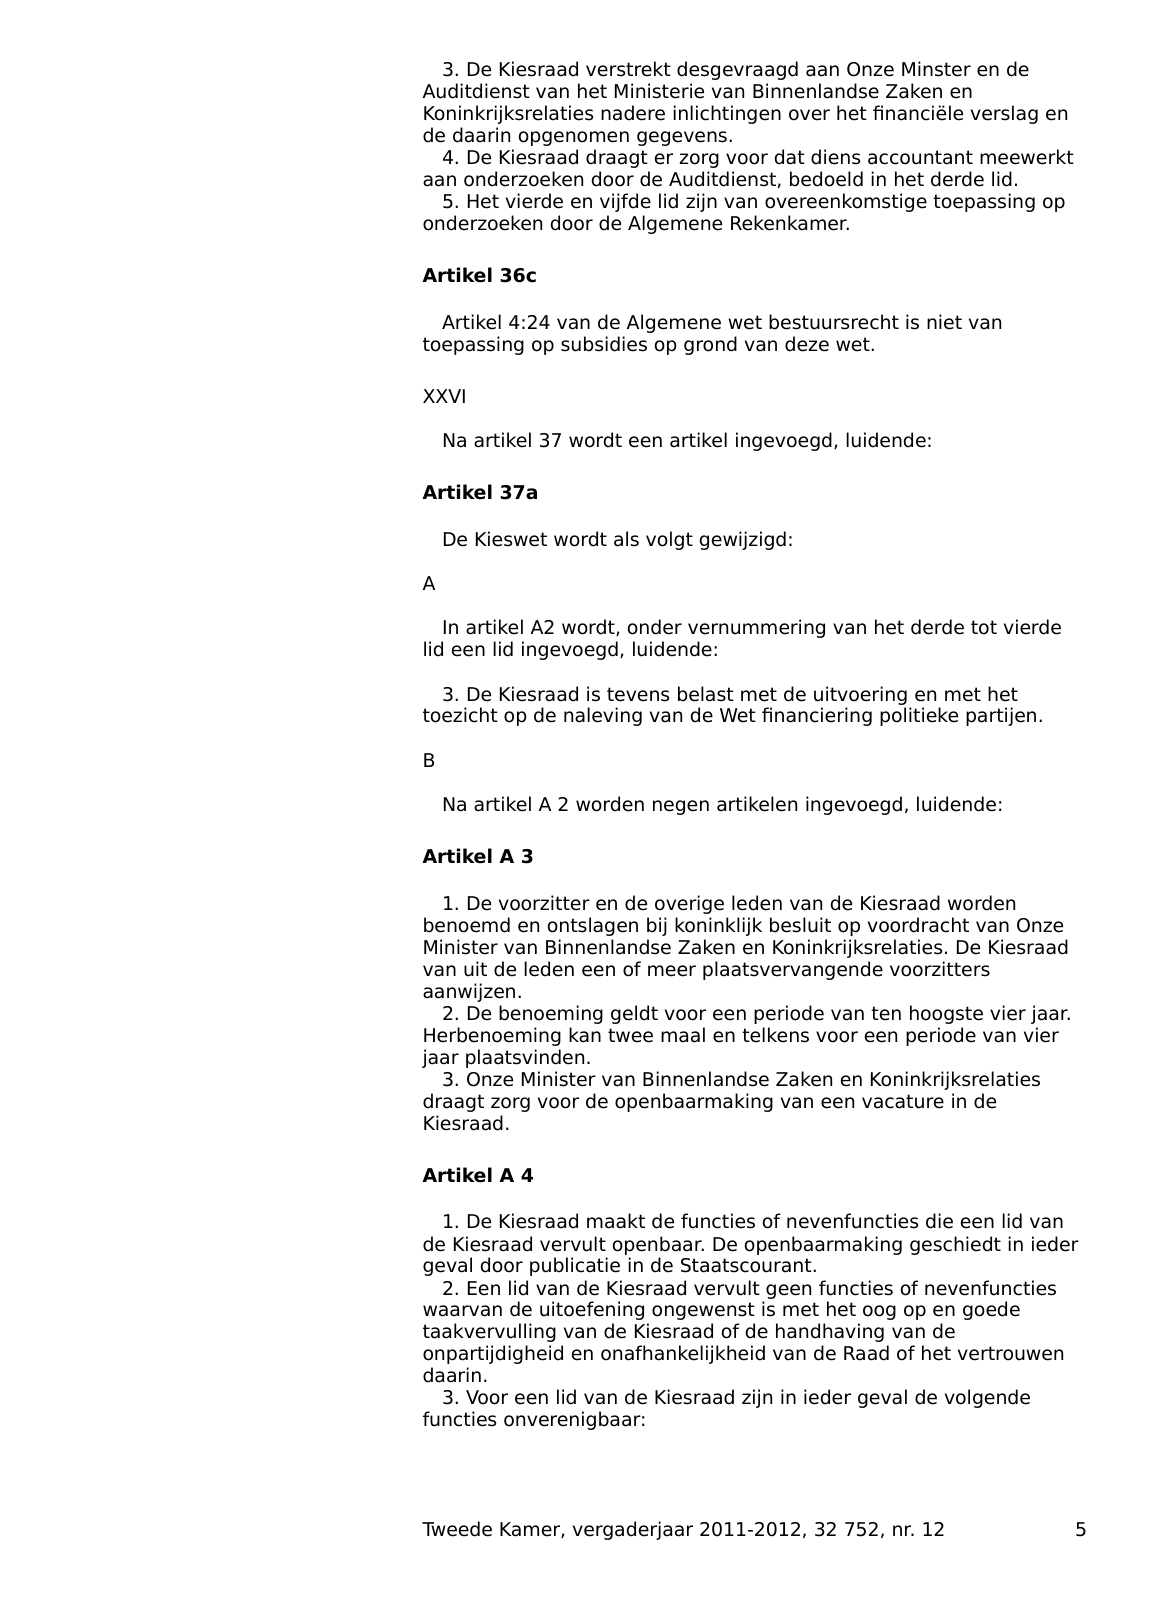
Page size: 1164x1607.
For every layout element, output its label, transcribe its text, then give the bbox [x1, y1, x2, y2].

text 3. Voor een lid van de Kiesraad zijn in ieder geval de volgende functies onverenigbaar: [422, 1387, 1087, 1431]
text 1. De voorzitter en de overige leden van de Kiesraad worden benoemd en ontslagen bij koninklijk besluit op voordracht van Onze Minister van Binnenlandse Zaken en Koninkrijksrelaties. De Kiesraad van uit de leden een of meer plaatsvervangende voorzitters aanwijzen. [422, 893, 1087, 1003]
text De Kieswet wordt als volgt gewijzigd: [422, 529, 1087, 551]
text 2. Een lid van de Kiesraad vervult geen functies of nevenfuncties waarvan de uitoefening ongewenst is met het oog op en goede taakvervulling van de Kiesraad of de handhaving van de onpartijdigheid en onafhankelijkheid van de Raad of het vertrouwen daarin. [422, 1277, 1087, 1387]
text 3. Onze Minister van Binnenlandse Zaken en Koninkrijksrelaties draagt zorg voor de openbaarmaking van een vacature in de Kiesraad. [422, 1068, 1087, 1134]
subtitle Artikel 37a [422, 482, 1087, 504]
subtitle Artikel A 3 [422, 846, 1087, 868]
text Na artikel A 2 worden negen artikelen ingevoegd, luidende: [422, 794, 1087, 816]
text B [422, 749, 1087, 772]
text 4. De Kiesraad draagt er zorg voor dat diens accountant meewerkt aan onderzoeken door de Auditdienst, bedoeld in het derde lid. [422, 147, 1087, 191]
text Na artikel 37 wordt een artikel ingevoegd, luidende: [422, 430, 1087, 452]
subtitle Artikel A 4 [422, 1164, 1087, 1186]
subtitle Artikel 36c [422, 265, 1087, 287]
text 2. De benoeming geldt voor een periode van ten hoogste vier jaar. Herbenoeming kan twee maal en telkens voor een periode van vier jaar plaatsvinden. [422, 1003, 1087, 1068]
text In artikel A2 wordt, onder vernummering van het derde tot vierde lid een lid ingevoegd, luidende: [422, 617, 1087, 661]
text 5. Het vierde en vijfde lid zijn van overeenkomstige toepassing op onderzoeken door de Algemene Rekenkamer. [422, 191, 1087, 235]
text Artikel 4:24 van de Algemene wet bestuursrecht is niet van toepassing op subsidies op grond van deze wet. [422, 312, 1087, 356]
text A [422, 573, 1087, 595]
text 3. De Kiesraad is tevens belast met de uitvoering en met het toezicht op de naleving van de Wet financiering politieke partijen. [422, 683, 1087, 727]
text 3. De Kiesraad verstrekt desgevraagd aan Onze Minster en de Auditdienst van het Ministerie van Binnenlandse Zaken en Koninkrijksrelaties nadere inlichtingen over het financiële verslag en de daarin opgenomen gegevens. [422, 59, 1087, 147]
text 1. De Kiesraad maakt de functies of nevenfuncties die een lid van de Kiesraad vervult openbaar. De openbaarmaking geschiedt in ieder geval door publicatie in de Staatscourant. [422, 1211, 1087, 1277]
subtitle XXVI [422, 386, 1087, 408]
